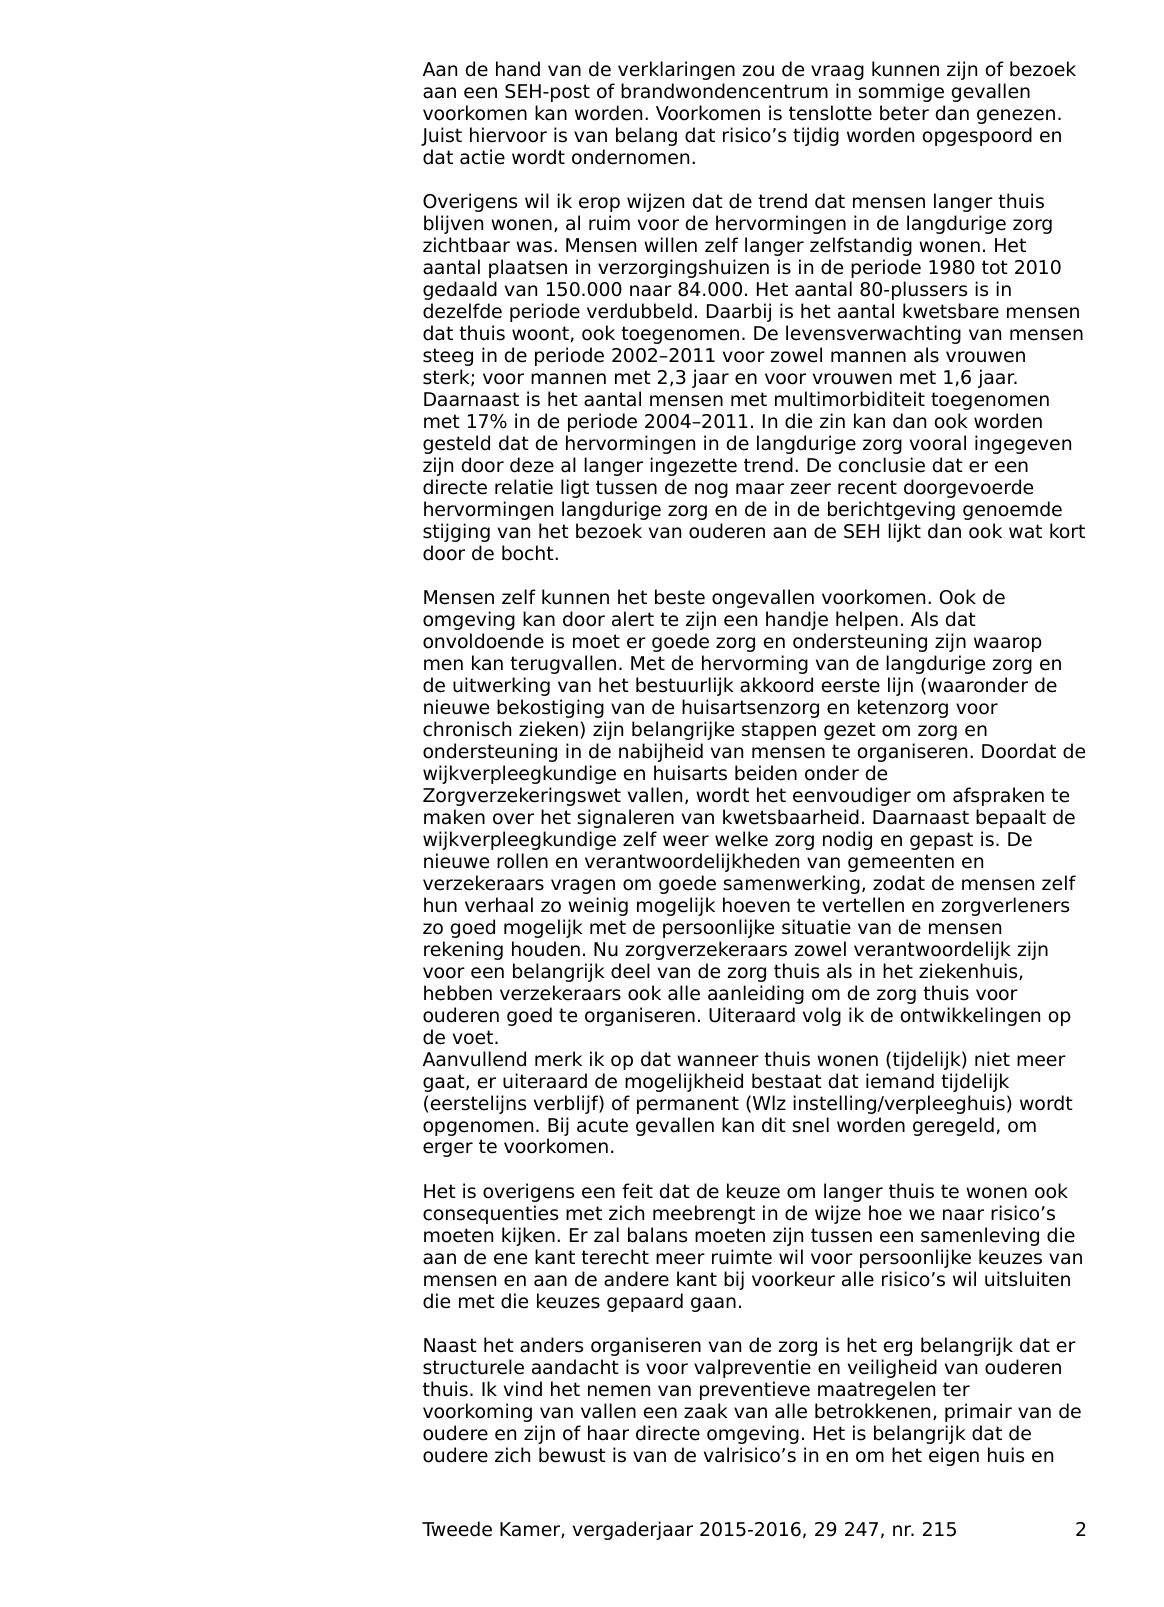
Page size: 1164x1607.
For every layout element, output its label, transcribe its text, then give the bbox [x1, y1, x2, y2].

text Naast het anders organiseren van de zorg is het erg belangrijk dat er structurele aandacht is voor valpreventie en veiligheid van ouderen thuis. Ik vind het nemen van preventieve maatregelen ter voorkoming van vallen een zaak van alle betrokkenen, primair van de oudere en zijn of haar directe omgeving. Het is belangrijk dat de oudere zich bewust is van de valrisico’s in en om het eigen huis en [422, 1335, 1087, 1467]
text Aan de hand van de verklaringen zou de vraag kunnen zijn of bezoek aan een SEH-post of brandwondencentrum in sommige gevallen voorkomen kan worden. Voorkomen is tenslotte beter dan genezen. Juist hiervoor is van belang dat risico’s tijdig worden opgespoord en dat actie wordt ondernomen. [422, 59, 1087, 169]
text Het is overigens een feit dat de keuze om langer thuis te wonen ook consequenties met zich meebrengt in de wijze hoe we naar risico’s moeten kijken. Er zal balans moeten zijn tussen een samenleving die aan de ene kant terecht meer ruimte wil voor persoonlijke keuzes van mensen en aan de andere kant bij voorkeur alle risico’s wil uitsluiten die met die keuzes gepaard gaan. [422, 1181, 1087, 1312]
text Overigens wil ik erop wijzen dat de trend dat mensen langer thuis blijven wonen, al ruim voor de hervormingen in de langdurige zorg zichtbaar was. Mensen willen zelf langer zelfstandig wonen. Het aantal plaatsen in verzorgingshuizen is in de periode 1980 tot 2010 gedaald van 150.000 naar 84.000. Het aantal 80-plussers is in dezelfde periode verdubbeld. Daarbij is het aantal kwetsbare mensen dat thuis woont, ook toegenomen. De levensverwachting van mensen steeg in de periode 2002–2011 voor zowel mannen als vrouwen sterk; voor mannen met 2,3 jaar en voor vrouwen met 1,6 jaar. Daarnaast is het aantal mensen met multimorbiditeit toegenomen met 17% in de periode 2004–2011. In die zin kan dan ook worden gesteld dat de hervormingen in de langdurige zorg vooral ingegeven zijn door deze al langer ingezette trend. De conclusie dat er een directe relatie ligt tussen de nog maar zeer recent doorgevoerde hervormingen langdurige zorg en de in de berichtgeving genoemde stijging van het bezoek van ouderen aan de SEH lijkt dan ook wat kort door de bocht. [422, 191, 1087, 565]
text Mensen zelf kunnen het beste ongevallen voorkomen. Ook de omgeving kan door alert te zijn een handje helpen. Als dat onvoldoende is moet er goede zorg en ondersteuning zijn waarop men kan terugvallen. Met de hervorming van de langdurige zorg en de uitwerking van het bestuurlijk akkoord eerste lijn (waaronder de nieuwe bekostiging van de huisartsenzorg en ketenzorg voor chronisch zieken) zijn belangrijke stappen gezet om zorg en ondersteuning in de nabijheid van mensen te organiseren. Doordat de wijkverpleegkundige en huisarts beiden onder de Zorgverzekeringswet vallen, wordt het eenvoudiger om afspraken te maken over het signaleren van kwetsbaarheid. Daarnaast bepaalt de wijkverpleegkundige zelf weer welke zorg nodig en gepast is. De nieuwe rollen en verantwoordelijkheden van gemeenten en verzekeraars vragen om goede samenwerking, zodat de mensen zelf hun verhaal zo weinig mogelijk hoeven te vertellen en zorgverleners zo goed mogelijk met de persoonlijke situatie van de mensen rekening houden. Nu zorgverzekeraars zowel verantwoordelijk zijn voor een belangrijk deel van de zorg thuis als in het ziekenhuis, hebben verzekeraars ook alle aanleiding om de zorg thuis voor ouderen goed te organiseren. Uiteraard volg ik de ontwikkelingen op de voet. [422, 587, 1087, 1048]
text Aanvullend merk ik op dat wanneer thuis wonen (tijdelijk) niet meer gaat, er uiteraard de mogelijkheid bestaat dat iemand tijdelijk (eerstelijns verblijf) of permanent (Wlz instelling/verpleeghuis) wordt opgenomen. Bij acute gevallen kan dit snel worden geregeld, om erger te voorkomen. [422, 1048, 1087, 1158]
